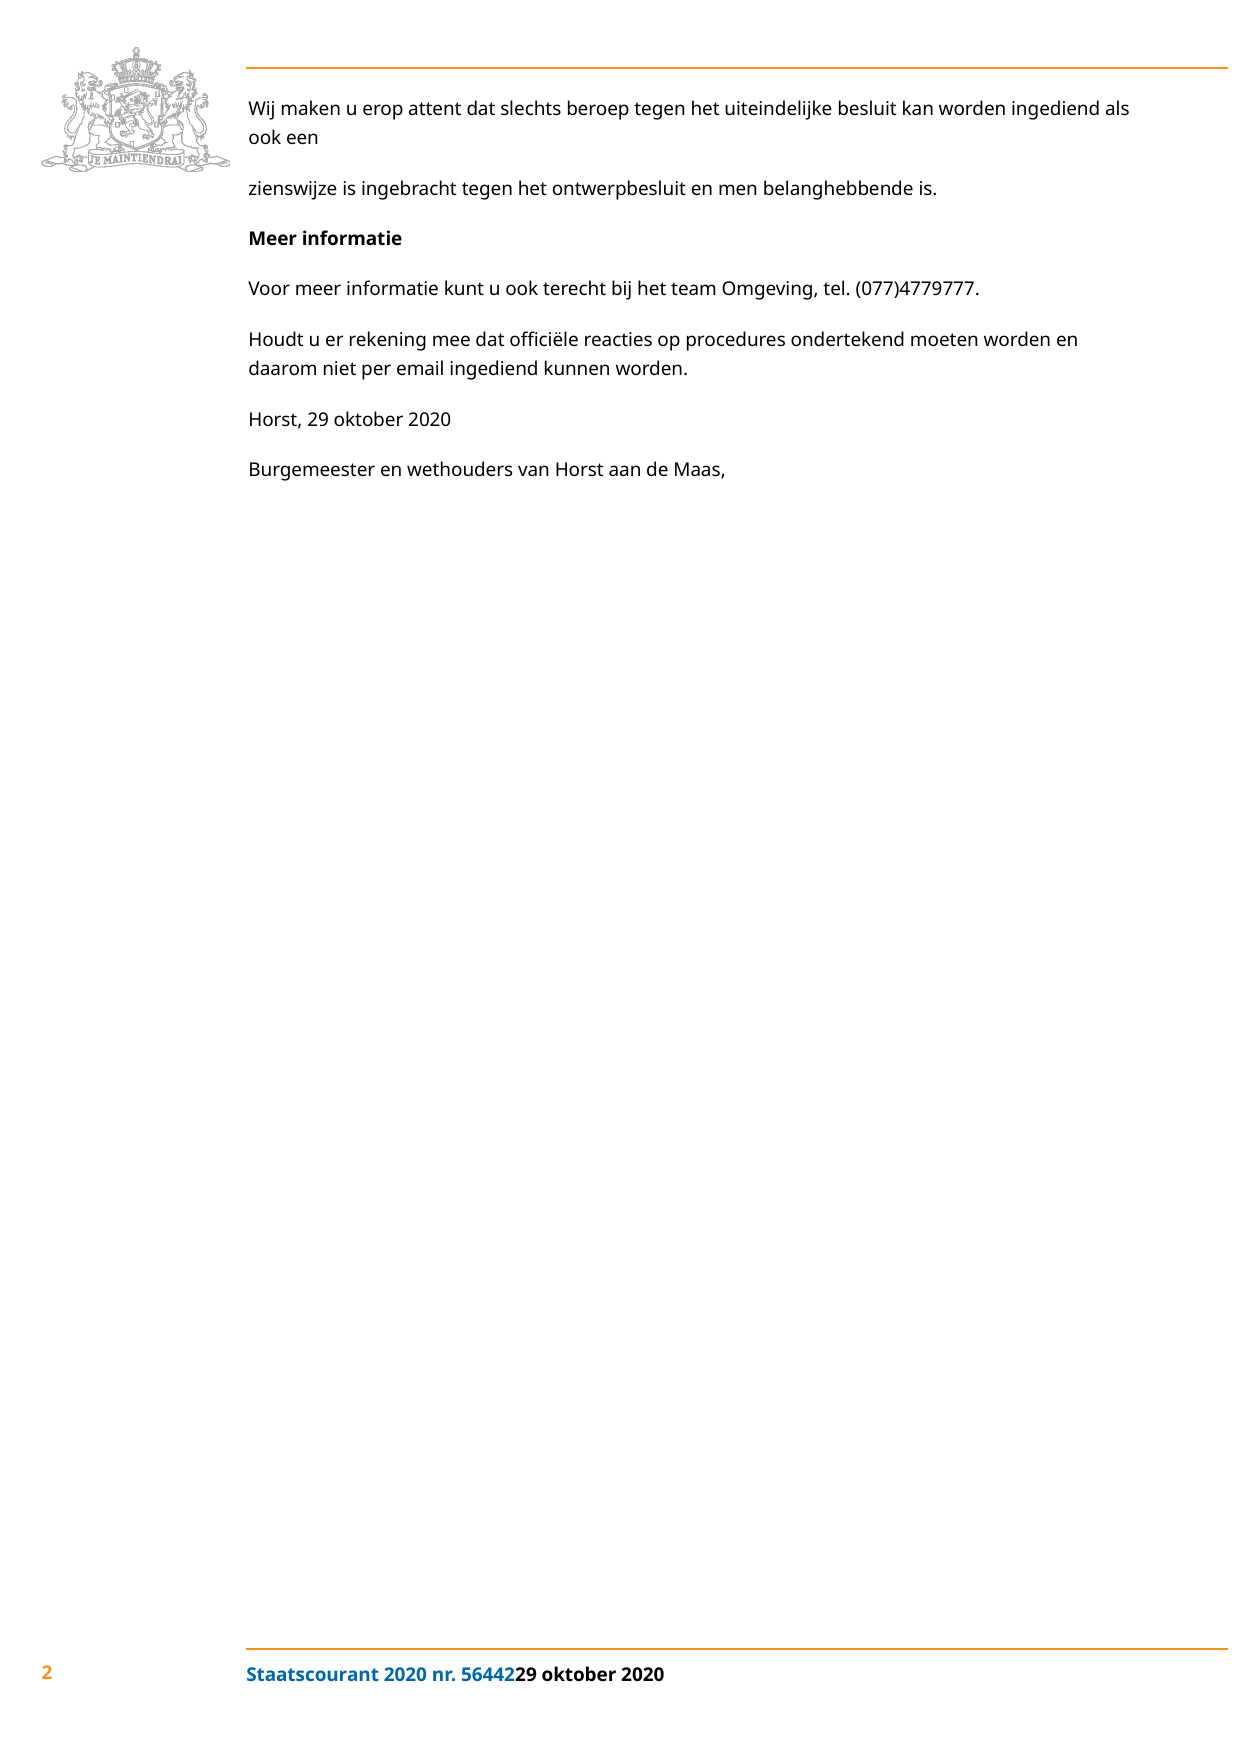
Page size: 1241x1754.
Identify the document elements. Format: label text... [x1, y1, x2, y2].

text Houdt u er rekening mee dat officiële reacties op procedures ondertekend moeten worden en daarom niet per email ingediend kunnen worden. [248, 326, 1152, 381]
text Burgemeester en wethouders van Horst aan de Maas, [248, 456, 1152, 482]
text Horst, 29 oktober 2020 [248, 406, 1152, 432]
picture [41, 47, 231, 172]
text Meer informatie [248, 225, 1152, 251]
text Wij maken u erop attent dat slechts beroep tegen het uiteindelijke besluit kan worden ingediend als ook een [248, 95, 1152, 150]
text Voor meer informatie kunt u ook terecht bij het team Omgeving, tel. (077)4779777. [248, 276, 1152, 301]
text zienswijze is ingebracht tegen het ontwerpbesluit en men belanghebbende is. [248, 175, 1152, 201]
